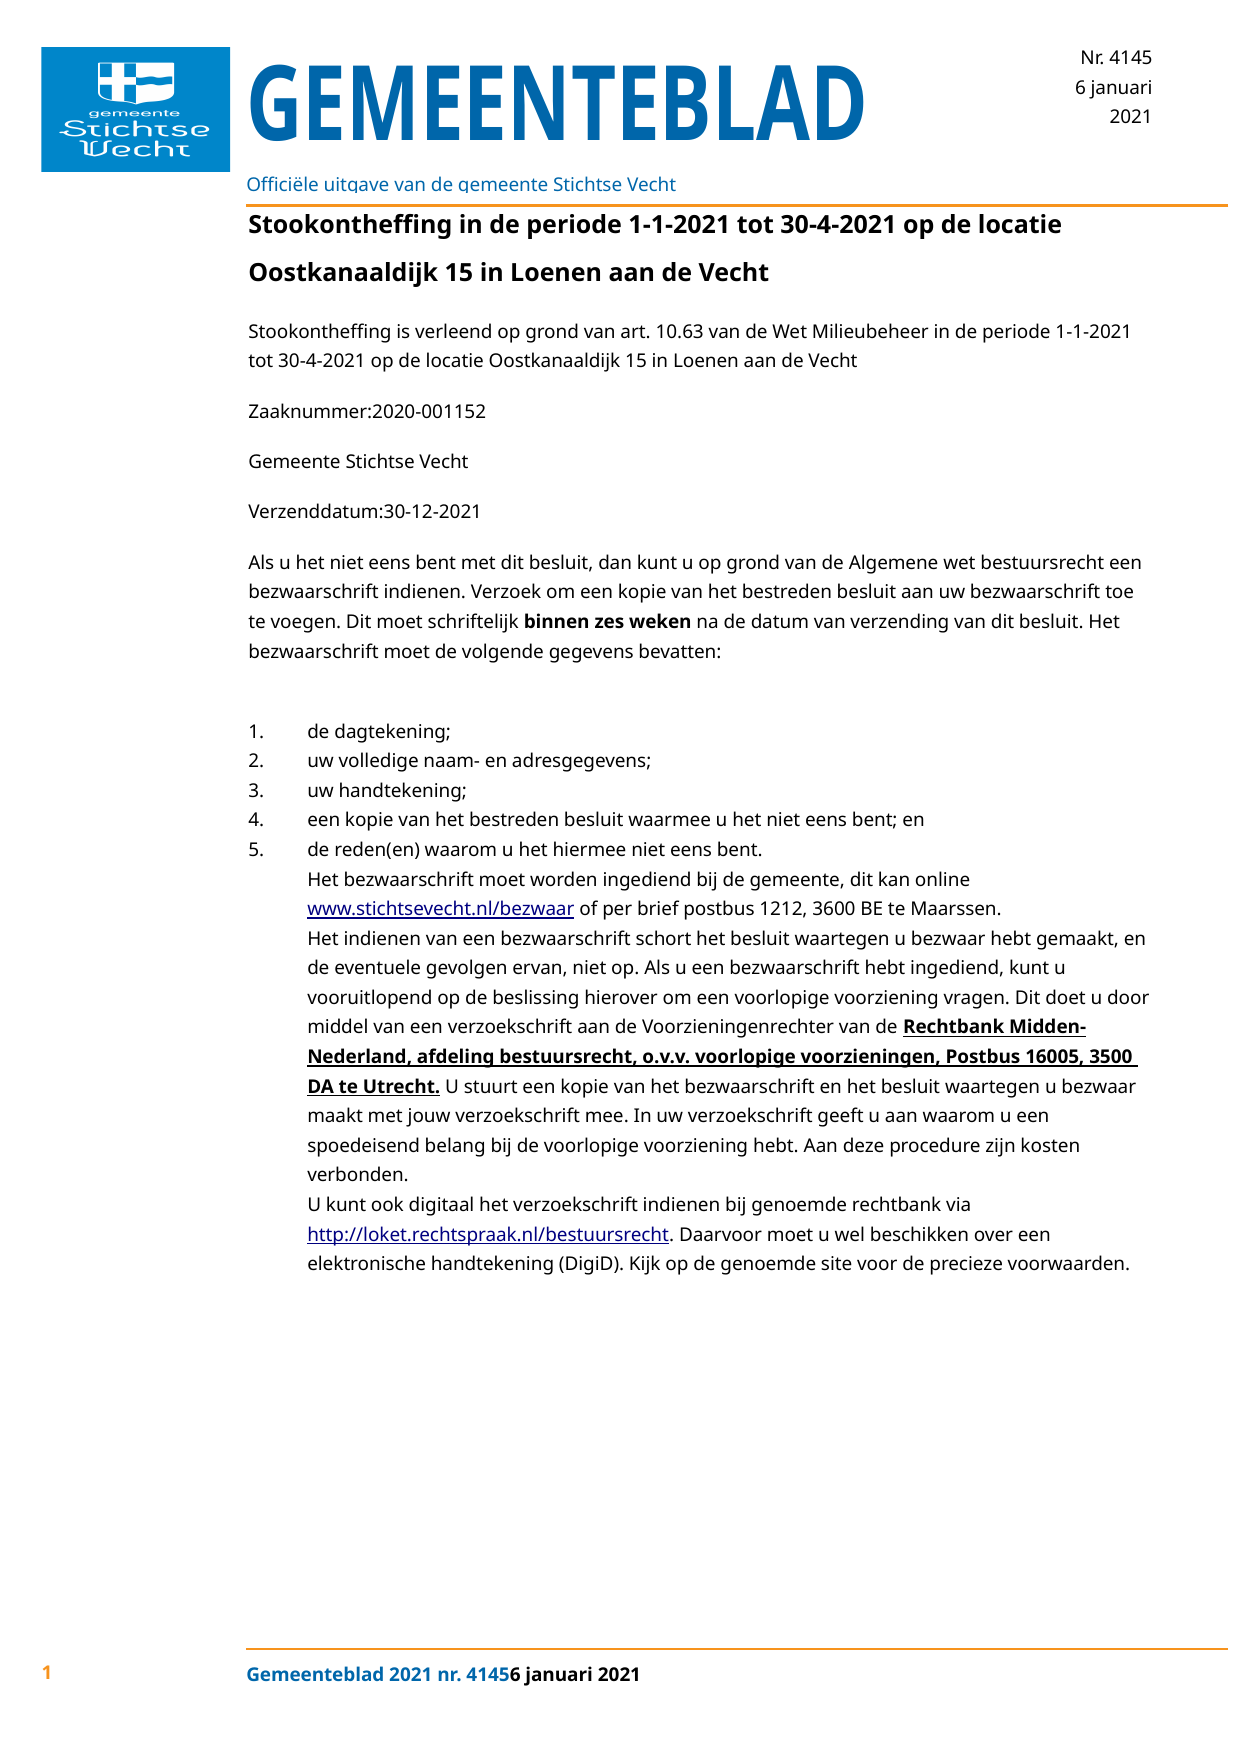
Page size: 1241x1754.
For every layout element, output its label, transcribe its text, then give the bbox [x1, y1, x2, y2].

list de reden(en) waarom u het hiermee niet eens bent. [248, 836, 1152, 862]
list U kunt ook digitaal het verzoekschrift indienen bij genoemde rechtbank via http://loket.rechtspraak.nl/bestuursrecht. Daarvoor moet u wel beschikken over een elektronische handtekening (DigiD). Kijk op de genoemde site voor de precieze voorwaarden. [248, 1191, 1152, 1276]
list Het bezwaarschrift moet worden ingediend bij de gemeente, dit kan online www.stichtsevecht.nl/bezwaar of per brief postbus 1212, 3600 BE te Maarssen. [248, 866, 1152, 921]
picture [99, 63, 135, 101]
text Verzenddatum:30-12-2021 [248, 499, 1152, 524]
picture [137, 63, 174, 103]
text Als u het niet eens bent met dit besluit, dan kunt u op grond van de Algemene wet bestuursrecht een bezwaarschrift indienen. Verzoek om een kopie van het bestreden besluit aan uw bezwaarschrift toe te voegen. Dit moet schriftelijk binnen zes weken na de datum van verzending van dit besluit. Het bezwaarschrift moet de volgende gegevens bevatten: [248, 549, 1152, 664]
list Het indienen van een bezwaarschrift schort het besluit waartegen u bezwaar hebt gemaakt, en de eventuele gevolgen ervan, niet op. Als u een bezwaarschrift hebt ingediend, kunt u vooruitlopend op de beslissing hierover om een voorlopige voorziening vragen. Dit doet u door middel van een verzoekschrift aan de Voorzieningenrechter van de Rechtbank Midden-Nederland, afdeling bestuursrecht, o.v.v. voorlopige voorzieningen, Postbus 16005, 3500 DA te Utrecht. U stuurt een kopie van het bezwaarschrift en het besluit waartegen u bezwaar maakt met jouw verzoekschrift mee. In uw verzoekschrift geeft u aan waarom u een spoedeisend belang bij de voorlopige voorziening hebt. Aan deze procedure zijn kosten verbonden. [248, 925, 1152, 1187]
text Stookontheffing is verleend op grond van art. 10.63 van de Wet Milieubeheer in de periode 1-1-2021 tot 30-4-2021 op de locatie Oostkanaaldijk 15 in Loenen aan de Vecht [248, 318, 1152, 373]
text Gemeente Stichtse Vecht [248, 448, 1152, 474]
text Stookontheffing in de periode 1-1-2021 tot 30-4-2021 op de locatie Oostkanaaldijk 15 in Loenen aan de Vecht [248, 207, 1152, 288]
list een kopie van het bestreden besluit waarmee u het niet eens bent; en [248, 807, 1152, 832]
text Zaaknummer:2020-001152 [248, 398, 1152, 424]
list uw volledige naam- en adresgegevens; [248, 747, 1152, 773]
list de dagtekening; [248, 718, 1152, 744]
list uw handtekening; [248, 777, 1152, 803]
